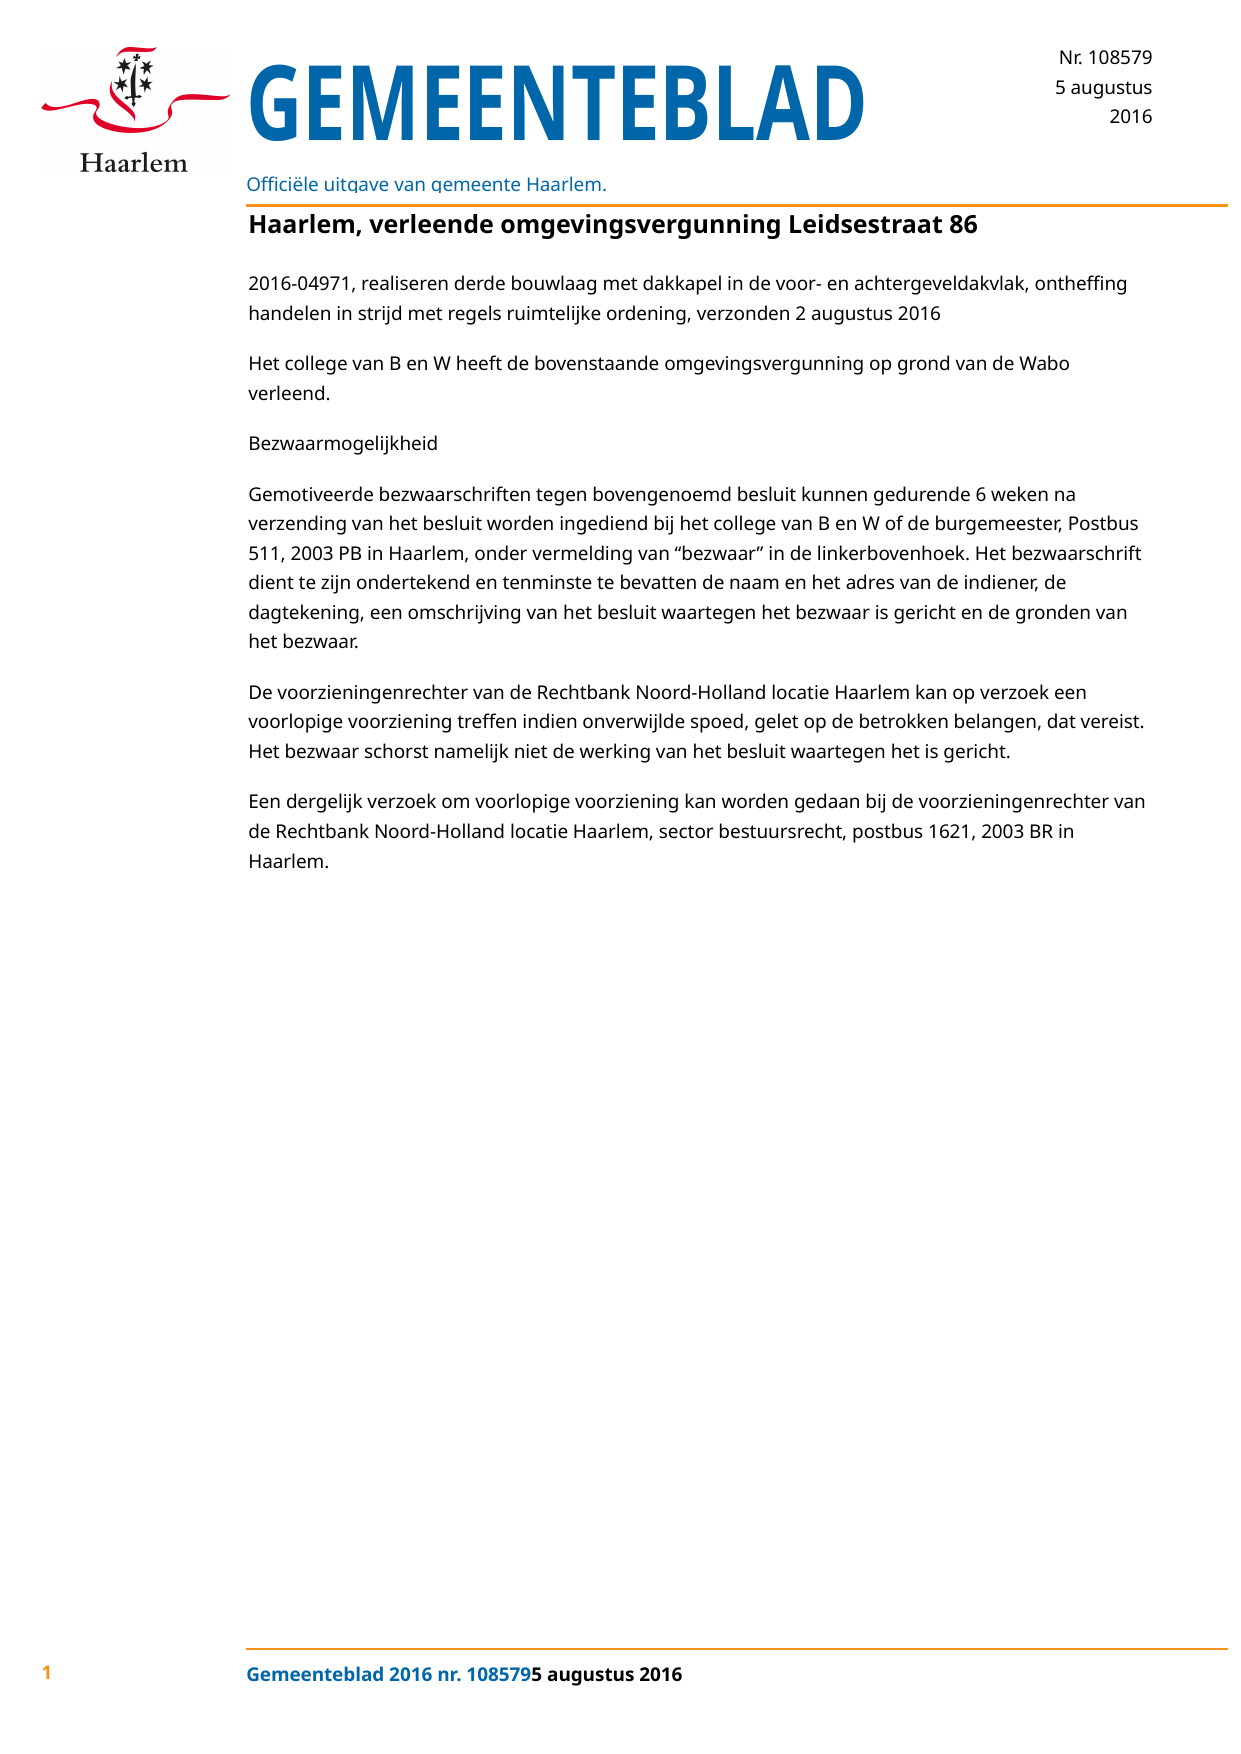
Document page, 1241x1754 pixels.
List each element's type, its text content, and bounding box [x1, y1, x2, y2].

picture [41, 47, 231, 172]
text De voorzieningenrechter van de Rechtbank Noord-Holland locatie Haarlem kan op verzoek een voorlopige voorziening treffen indien onverwijlde spoed, gelet op de betrokken belangen, dat vereist. Het bezwaar schorst namelijk niet de werking van het besluit waartegen het is gericht. [248, 679, 1152, 764]
text Het college van B en W heeft de bovenstaande omgevingsvergunning op grond van de Wabo verleend. [248, 350, 1152, 406]
text 2016-04971, realiseren derde bouwlaag met dakkapel in de voor- en achtergeveldakvlak, ontheffing handelen in strijd met regels ruimtelijke ordening, verzonden 2 augustus 2016 [248, 270, 1152, 326]
text Haarlem, verleende omgevingsvergunning Leidsestraat 86 [248, 207, 1152, 241]
text Bezwaarmogelijkheid [248, 430, 1152, 456]
text Gemotiveerde bezwaarschriften tegen bovengenoemd besluit kunnen gedurende 6 weken na verzending van het besluit worden ingediend bij het college van B en W of de burgemeester, Postbus 511, 2003 PB in Haarlem, onder vermelding van “bezwaar” in de linkerbovenhoek. Het bezwaarschrift dient te zijn ondertekend en tenminste te bevatten de naam en het adres van de indiener, de dagtekening, een omschrijving van het besluit waartegen het bezwaar is gericht en de gronden van het bezwaar. [248, 481, 1152, 654]
text Een dergelijk verzoek om voorlopige voorziening kan worden gedaan bij de voorzieningenrechter van de Rechtbank Noord-Holland locatie Haarlem, sector bestuursrecht, postbus 1621, 2003 BR in Haarlem. [248, 789, 1152, 873]
